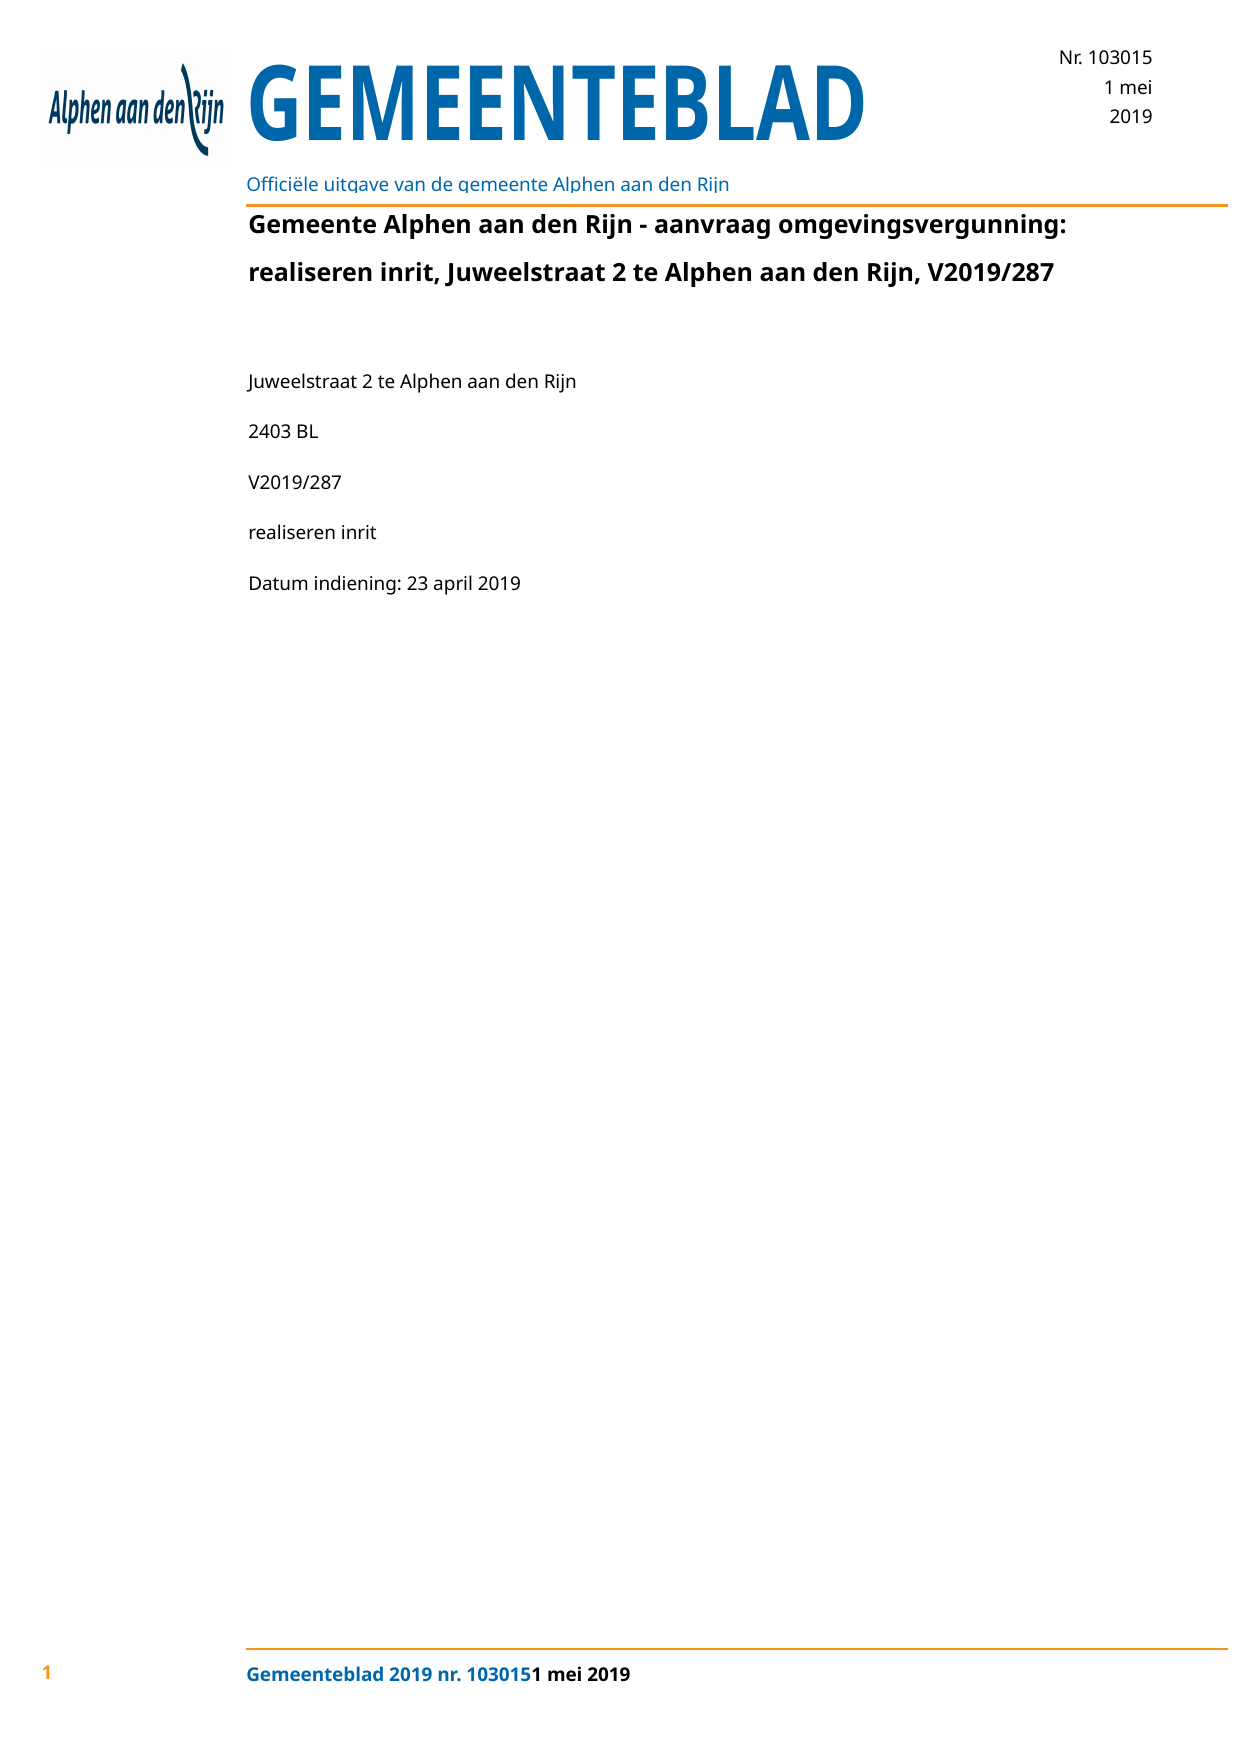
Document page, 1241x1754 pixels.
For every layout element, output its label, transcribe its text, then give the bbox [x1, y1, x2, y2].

text 2403 BL [248, 419, 1152, 444]
picture [41, 47, 231, 172]
text Gemeente Alphen aan den Rijn - aanvraag omgevingsvergunning: realiseren inrit, Juweelstraat 2 te Alphen aan den Rijn, V2019/287 [248, 207, 1152, 288]
text Juweelstraat 2 te Alphen aan den Rijn [248, 368, 1152, 394]
text Datum indiening: 23 april 2019 [248, 570, 1152, 596]
text realiseren inrit [248, 519, 1152, 545]
text V2019/287 [248, 469, 1152, 495]
